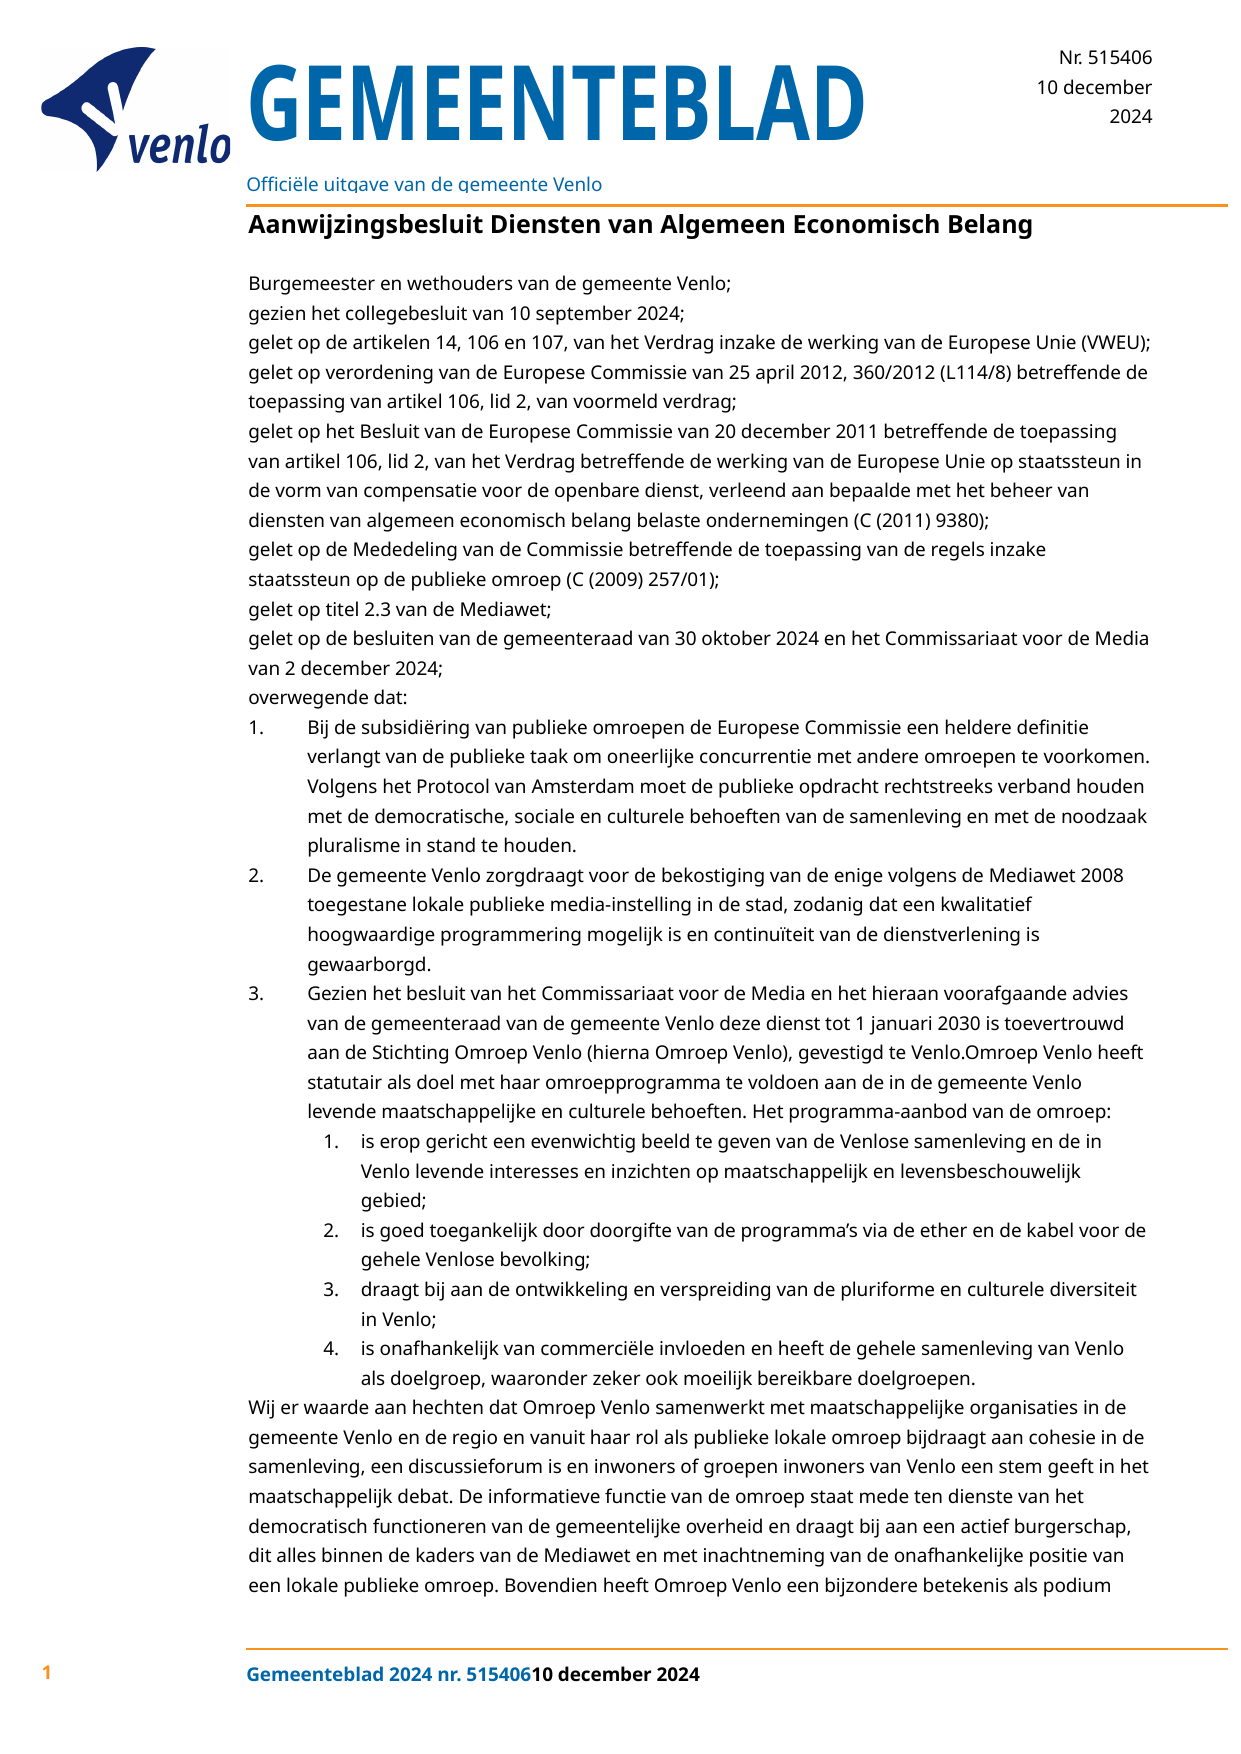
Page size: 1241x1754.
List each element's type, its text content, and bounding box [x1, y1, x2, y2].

list is goed toegankelijk door doorgifte van de programma’s via de ether en de kabel voor de gehele Venlose bevolking; [323, 1217, 1152, 1272]
list Gezien het besluit van het Commissariaat voor de Media en het hieraan voorafgaande advies van de gemeenteraad van de gemeente Venlo deze dienst tot 1 januari 2030 is toevertrouwd aan de Stichting Omroep Venlo (hierna Omroep Venlo), gevestigd te Venlo.Omroep Venlo heeft statutair als doel met haar omroepprogramma te voldoen aan de in de gemeente Venlo levende maatschappelijke en culturele behoeften. Het programma-aanbod van de omroep: [248, 980, 1152, 1124]
text Aanwijzingsbesluit Diensten van Algemeen Economisch Belang [248, 207, 1152, 241]
list Bij de subsidiëring van publieke omroepen de Europese Commissie een heldere definitie verlangt van de publieke taak om oneerlijke concurrentie met andere omroepen te voorkomen. Volgens het Protocol van Amsterdam moet de publieke opdracht rechtstreeks verband houden met de democratische, sociale en culturele behoeften van de samenleving en met de noodzaak pluralisme in stand te houden. [248, 714, 1152, 858]
text gelet op de besluiten van de gemeenteraad van 30 oktober 2024 en het Commissariaat voor de Media van 2 december 2024; [248, 625, 1152, 681]
text gelet op de artikelen 14, 106 en 107, van het Verdrag inzake de werking van de Europese Unie (VWEU); [248, 329, 1152, 355]
list is erop gericht een evenwichtig beeld te geven van de Venlose samenleving en de in Venlo levende interesses en inzichten op maatschappelijk en levensbeschouwelijk gebied; [323, 1128, 1152, 1213]
text gezien het collegebesluit van 10 september 2024; [248, 300, 1152, 326]
text gelet op het Besluit van de Europese Commissie van 20 december 2011 betreffende de toepassing van artikel 106, lid 2, van het Verdrag betreffende de werking van de Europese Unie op staatssteun in de vorm van compensatie voor de openbare dienst, verleend aan bepaalde met het beheer van diensten van algemeen economisch belang belaste ondernemingen (C (2011) 9380); [248, 418, 1152, 533]
text Burgemeester en wethouders van de gemeente Venlo; [248, 270, 1152, 296]
list draagt bij aan de ontwikkeling en verspreiding van de pluriforme en culturele diversiteit in Venlo; [323, 1276, 1152, 1331]
text overwegende dat: [248, 684, 1152, 710]
picture [41, 47, 231, 172]
text gelet op verordening van de Europese Commissie van 25 april 2012, 360/2012 (L114/8) betreffende de toepassing van artikel 106, lid 2, van voormeld verdrag; [248, 359, 1152, 414]
list is onafhankelijk van commerciële invloeden en heeft de gehele samenleving van Venlo als doelgroep, waaronder zeker ook moeilijk bereikbare doelgroepen. [323, 1335, 1152, 1391]
text gelet op titel 2.3 van de Mediawet; [248, 596, 1152, 621]
list De gemeente Venlo zorgdraagt voor de bekostiging van de enige volgens de Mediawet 2008 toegestane lokale publieke media-instelling in de stad, zodanig dat een kwalitatief hoogwaardige programmering mogelijk is en continuïteit van de dienstverlening is gewaarborgd. [248, 862, 1152, 976]
text gelet op de Mededeling van de Commissie betreffende de toepassing van de regels inzake staatssteun op de publieke omroep (C (2009) 257/01); [248, 537, 1152, 592]
text Wij er waarde aan hechten dat Omroep Venlo samenwerkt met maatschappelijke organisaties in de gemeente Venlo en de regio en vanuit haar rol als publieke lokale omroep bijdraagt aan cohesie in de samenleving, een discussieforum is en inwoners of groepen inwoners van Venlo een stem geeft in het maatschappelijk debat. De informatieve functie van de omroep staat mede ten dienste van het democratisch functioneren van de gemeentelijke overheid en draagt bij aan een actief burgerschap, dit alles binnen de kaders van de Mediawet en met inachtneming van de onafhankelijke positie van een lokale publieke omroep. Bovendien heeft Omroep Venlo een bijzondere betekenis als podium [248, 1394, 1152, 1598]
